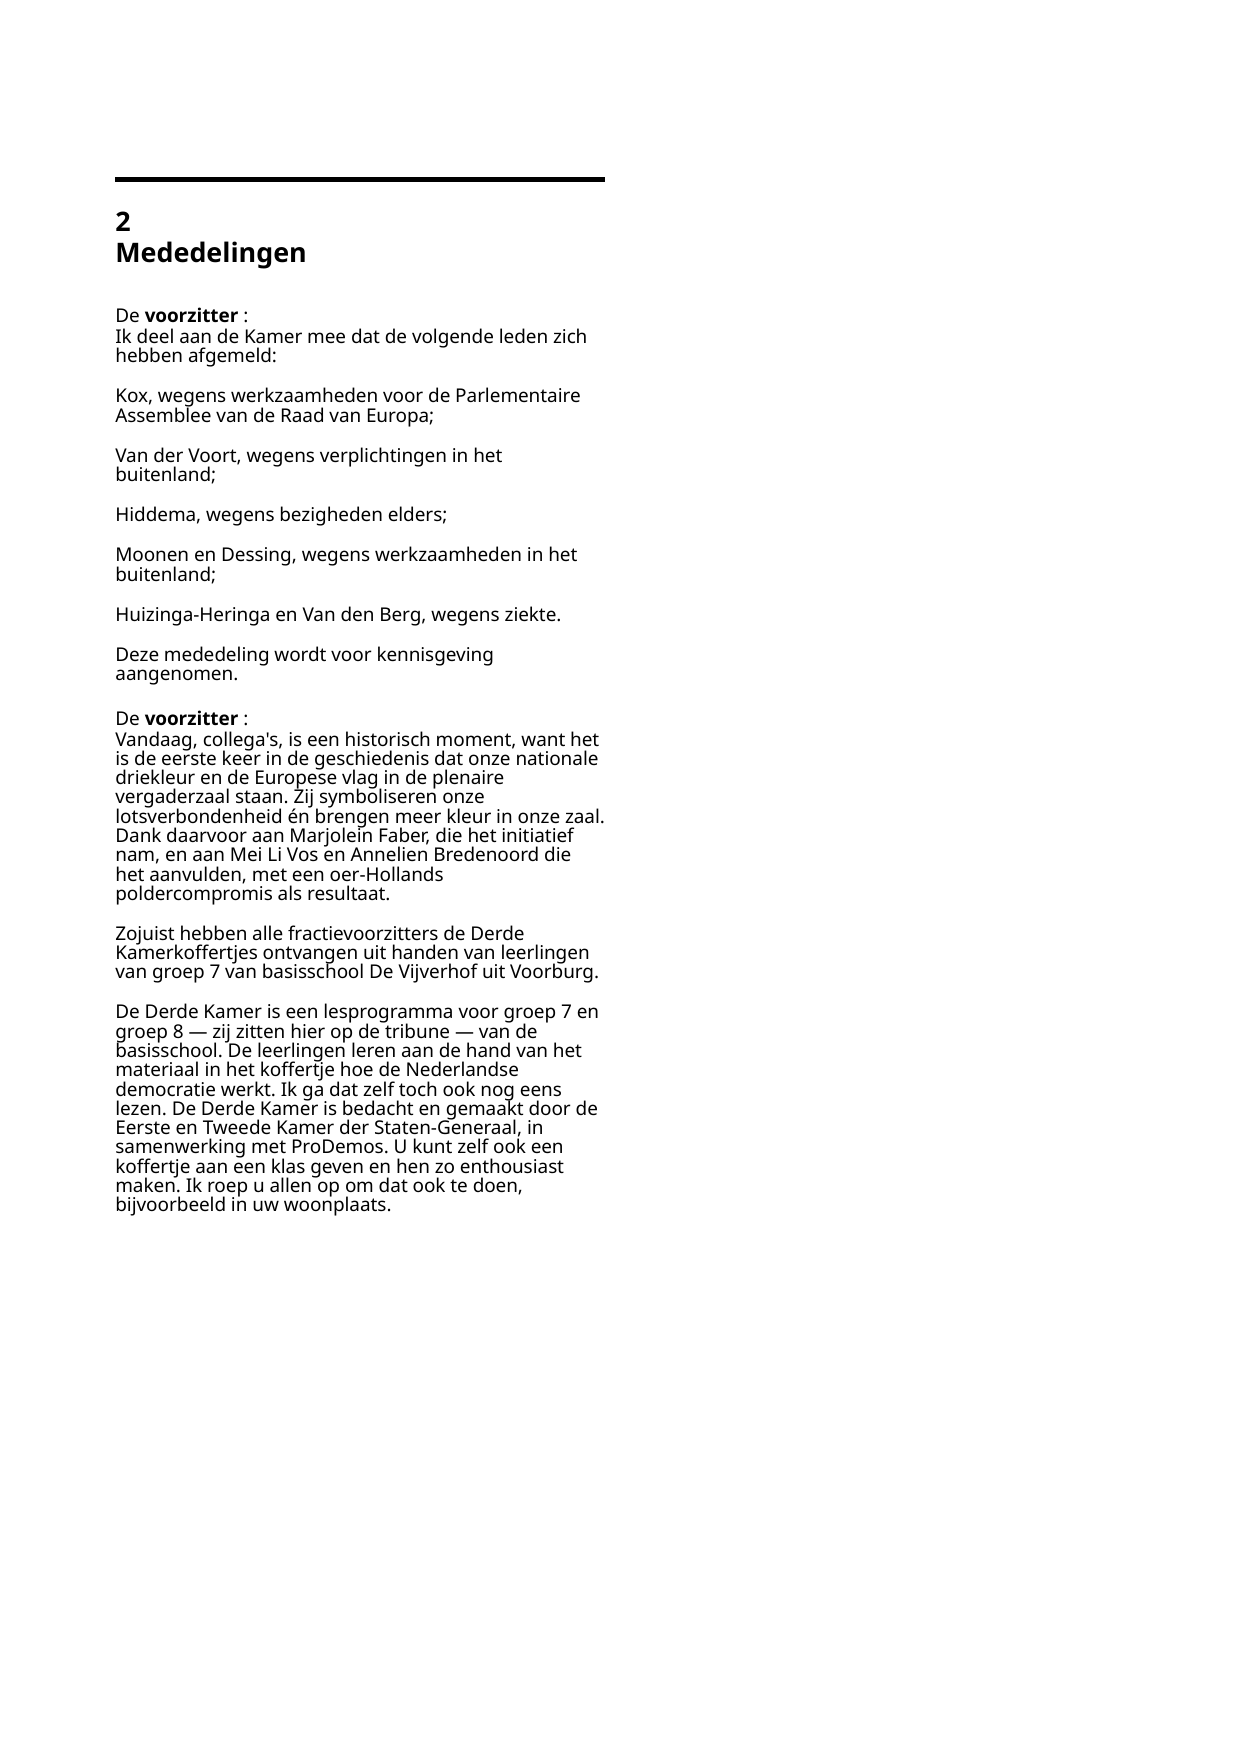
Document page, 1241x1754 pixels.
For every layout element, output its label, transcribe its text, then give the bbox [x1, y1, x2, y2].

text Huizinga-Heringa en Van den Berg, wegens ziekte. [115, 606, 605, 625]
text Mededelingen [115, 239, 605, 283]
text Zojuist hebben alle fractievoorzitters de Derde Kamerkoffertjes ontvangen uit handen van leerlingen van groep 7 van basisschool De Vijverhof uit Voorburg. [115, 925, 605, 983]
text De voorzitter : [115, 705, 605, 731]
text De voorzitter : [115, 302, 605, 328]
text Van der Voort, wegens verplichtingen in het buitenland; [115, 447, 605, 485]
text Vandaag, collega's, is een historisch moment, want het is de eerste keer in de geschiedenis dat onze nationale driekleur en de Europese vlag in de plenaire vergaderzaal staan. Zij symboliseren onze lotsverbondenheid én brengen meer kleur in onze zaal. Dank daarvoor aan Marjolein Faber, die het initiatief nam, en aan Mei Li Vos en Annelien Bredenoord die het aanvulden, met een oer-Hollands poldercompromis als resultaat. [115, 731, 605, 904]
text Ik deel aan de Kamer mee dat de volgende leden zich hebben afgemeld: [115, 328, 605, 367]
text Kox, wegens werkzaamheden voor de Parlementaire Assemblee van de Raad van Europa; [115, 387, 605, 426]
text 2 [115, 203, 605, 239]
text Moonen en Dessing, wegens werkzaamheden in het buitenland; [115, 546, 605, 585]
text Deze mededeling wordt voor kennisgeving aangenomen. [115, 646, 605, 684]
text Hiddema, wegens bezigheden elders; [115, 506, 605, 525]
text De Derde Kamer is een lesprogramma voor groep 7 en groep 8 — zij zitten hier op de tribune — van de basisschool. De leerlingen leren aan de hand van het materiaal in het koffertje hoe de Nederlandse democratie werkt. Ik ga dat zelf toch ook nog eens lezen. De Derde Kamer is bedacht en gemaakt door de Eerste en Tweede Kamer der Staten-Generaal, in samenwerking met ProDemos. U kunt zelf ook een koffertje aan een klas geven en hen zo enthousiast maken. Ik roep u allen op om dat ook te doen, bijvoorbeeld in uw woonplaats. [115, 1003, 605, 1215]
